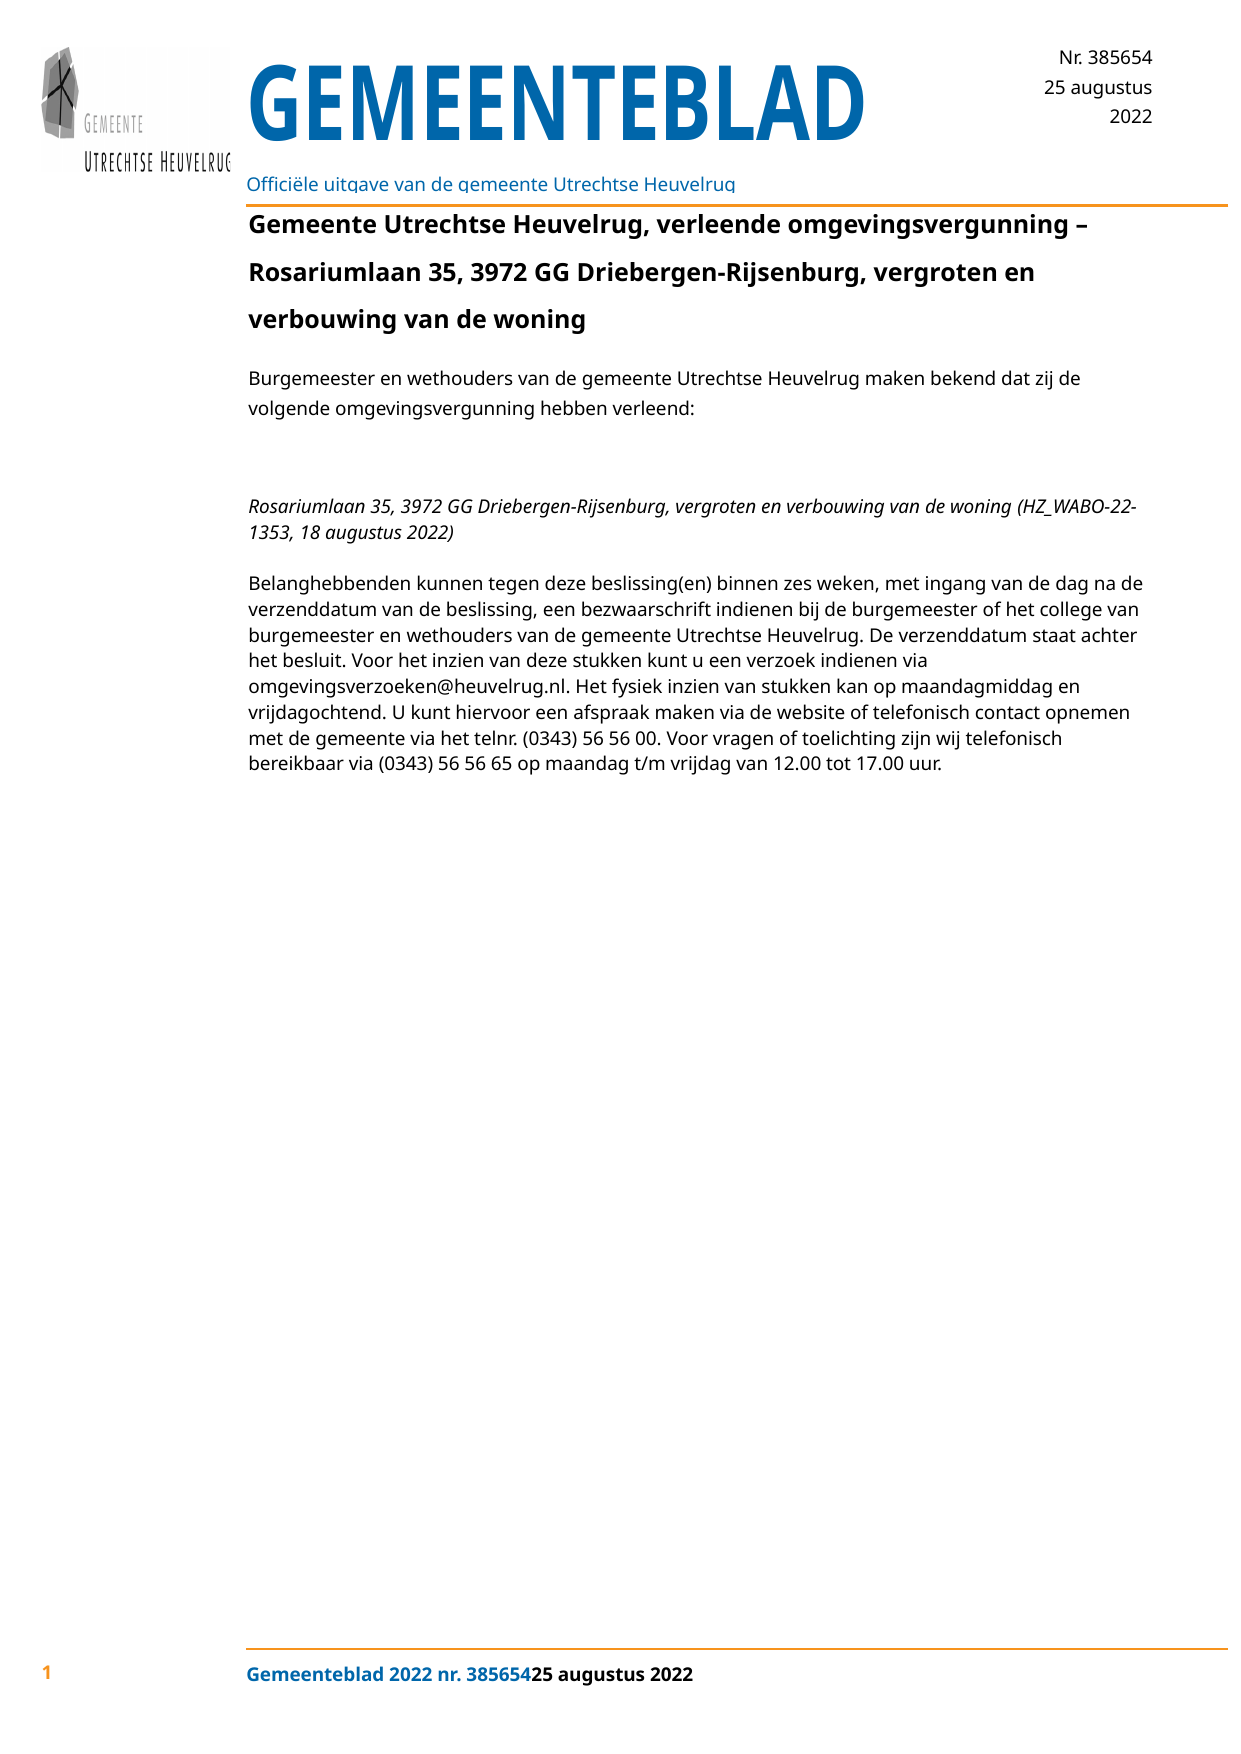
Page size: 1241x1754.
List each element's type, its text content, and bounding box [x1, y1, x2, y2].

text Belanghebbenden kunnen tegen deze beslissing(en) binnen zes weken, met ingang van de dag na de verzenddatum van de beslissing, een bezwaarschrift indienen bij de burgemeester of het college van burgemeester en wethouders van de gemeente Utrechtse Heuvelrug. De verzenddatum staat achter het besluit. Voor het inzien van deze stukken kunt u een verzoek indienen via omgevingsverzoeken@heuvelrug.nl. Het fysiek inzien van stukken kan op maandagmiddag en vrijdagochtend. U kunt hiervoor een afspraak maken via de website of telefonisch contact opnemen met de gemeente via het telnr. (0343) 56 56 00. Voor vragen of toelichting zijn wij telefonisch bereikbaar via (0343) 56 56 65 op maandag t/m vrijdag van 12.00 tot 17.00 uur. [248, 571, 1152, 776]
text Rosariumlaan 35, 3972 GG Driebergen-Rijsenburg, vergroten en verbouwing van de woning (HZ_WABO-22-1353, 18 augustus 2022) [248, 493, 1152, 545]
text Gemeente Utrechtse Heuvelrug, verleende omgevingsvergunning – Rosariumlaan 35, 3972 GG Driebergen-Rijsenburg, vergroten en verbouwing van de woning [248, 207, 1152, 336]
text Burgemeester en wethouders van de gemeente Utrechtse Heuvelrug maken bekend dat zij de volgende omgevingsvergunning hebben verleend: [248, 366, 1152, 421]
picture [41, 47, 231, 172]
